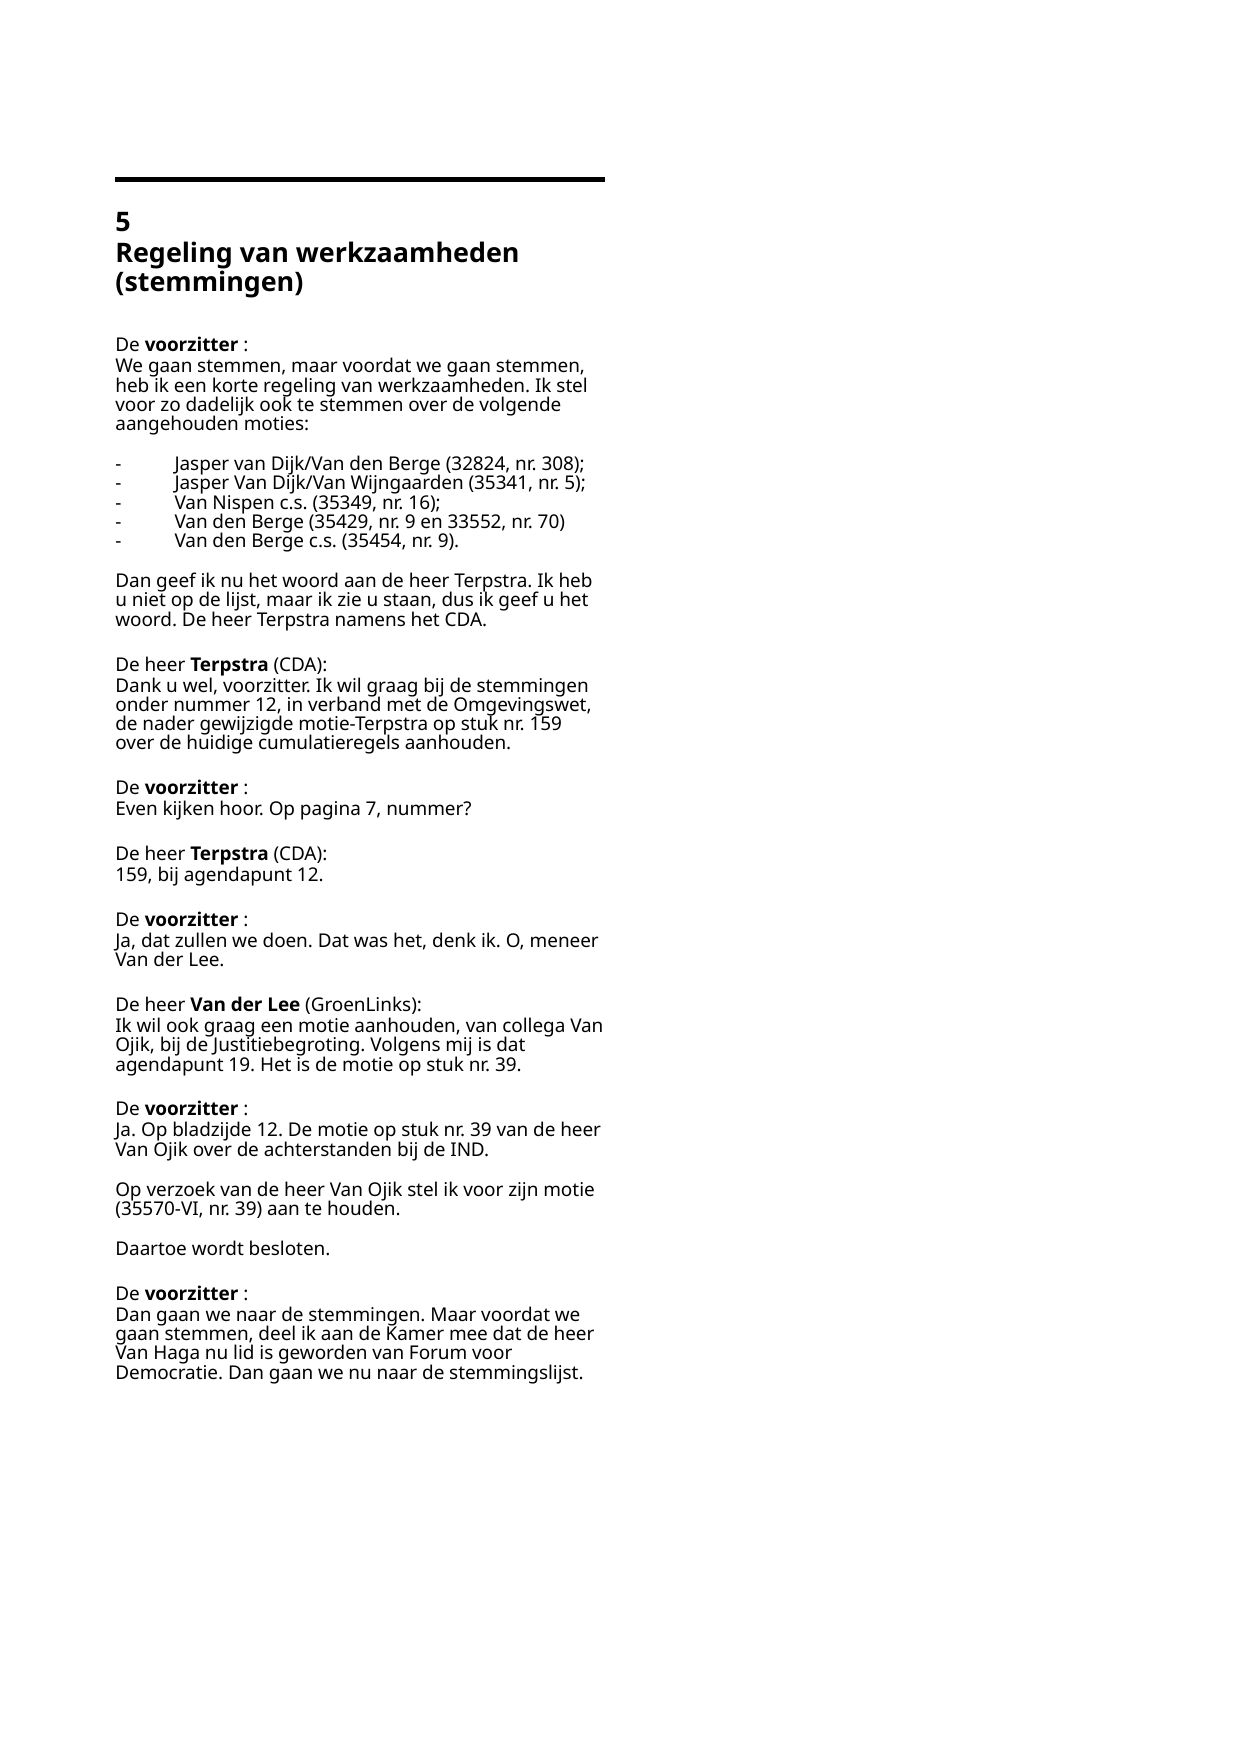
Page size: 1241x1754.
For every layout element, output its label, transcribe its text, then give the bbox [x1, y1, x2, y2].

list Van den Berge (35429, nr. 9 en 33552, nr. 70) [115, 513, 605, 532]
text De voorzitter : [115, 332, 605, 357]
text Dan geef ik nu het woord aan de heer Terpstra. Ik heb u niet op de lijst, maar ik zie u staan, dus ik geef u het woord. De heer Terpstra namens het CDA. [115, 572, 605, 630]
text De heer Terpstra (CDA): [115, 651, 605, 677]
list Van den Berge c.s. (35454, nr. 9). [115, 532, 605, 551]
text Op verzoek van de heer Van Ojik stel ik voor zijn motie (35570-VI, nr. 39) aan te houden. [115, 1181, 605, 1219]
text De voorzitter : [115, 906, 605, 932]
list Van Nispen c.s. (35349, nr. 16); [115, 494, 605, 513]
text Ja. Op bladzijde 12. De motie op stuk nr. 39 van de heer Van Ojik over de achterstanden bij de IND. [115, 1121, 605, 1160]
list Jasper Van Dijk/Van Wijngaarden (35341, nr. 5); [115, 474, 605, 494]
text Even kijken hoor. Op pagina 7, nummer? [115, 800, 605, 819]
text De voorzitter : [115, 774, 605, 800]
text We gaan stemmen, maar voordat we gaan stemmen, heb ik een korte regeling van werkzaamheden. Ik stel voor zo dadelijk ook te stemmen over de volgende aangehouden moties: [115, 357, 605, 434]
text De heer Terpstra (CDA): [115, 840, 605, 866]
text Regeling van werkzaamheden (stemmingen) [115, 239, 605, 312]
text De heer Van der Lee (GroenLinks): [115, 991, 605, 1017]
text 159, bij agendapunt 12. [115, 866, 605, 885]
text Ja, dat zullen we doen. Dat was het, denk ik. O, meneer Van der Lee. [115, 932, 605, 970]
text Dan gaan we naar de stemmingen. Maar voordat we gaan stemmen, deel ik aan de Kamer mee dat de heer Van Haga nu lid is geworden van Forum voor Democratie. Dan gaan we nu naar de stemmingslijst. [115, 1306, 605, 1383]
text Daartoe wordt besloten. [115, 1240, 605, 1259]
text 5 [115, 203, 605, 239]
text Dank u wel, voorzitter. Ik wil graag bij de stemmingen onder nummer 12, in verband met de Omgevingswet, de nader gewijzigde motie-Terpstra op stuk nr. 159 over de huidige cumulatieregels aanhouden. [115, 677, 605, 754]
list Jasper van Dijk/Van den Berge (32824, nr. 308); [115, 455, 605, 474]
text Ik wil ook graag een motie aanhouden, van collega Van Ojik, bij de Justitiebegroting. Volgens mij is dat agendapunt 19. Het is de motie op stuk nr. 39. [115, 1017, 605, 1075]
text De voorzitter : [115, 1096, 605, 1121]
text De voorzitter : [115, 1280, 605, 1306]
